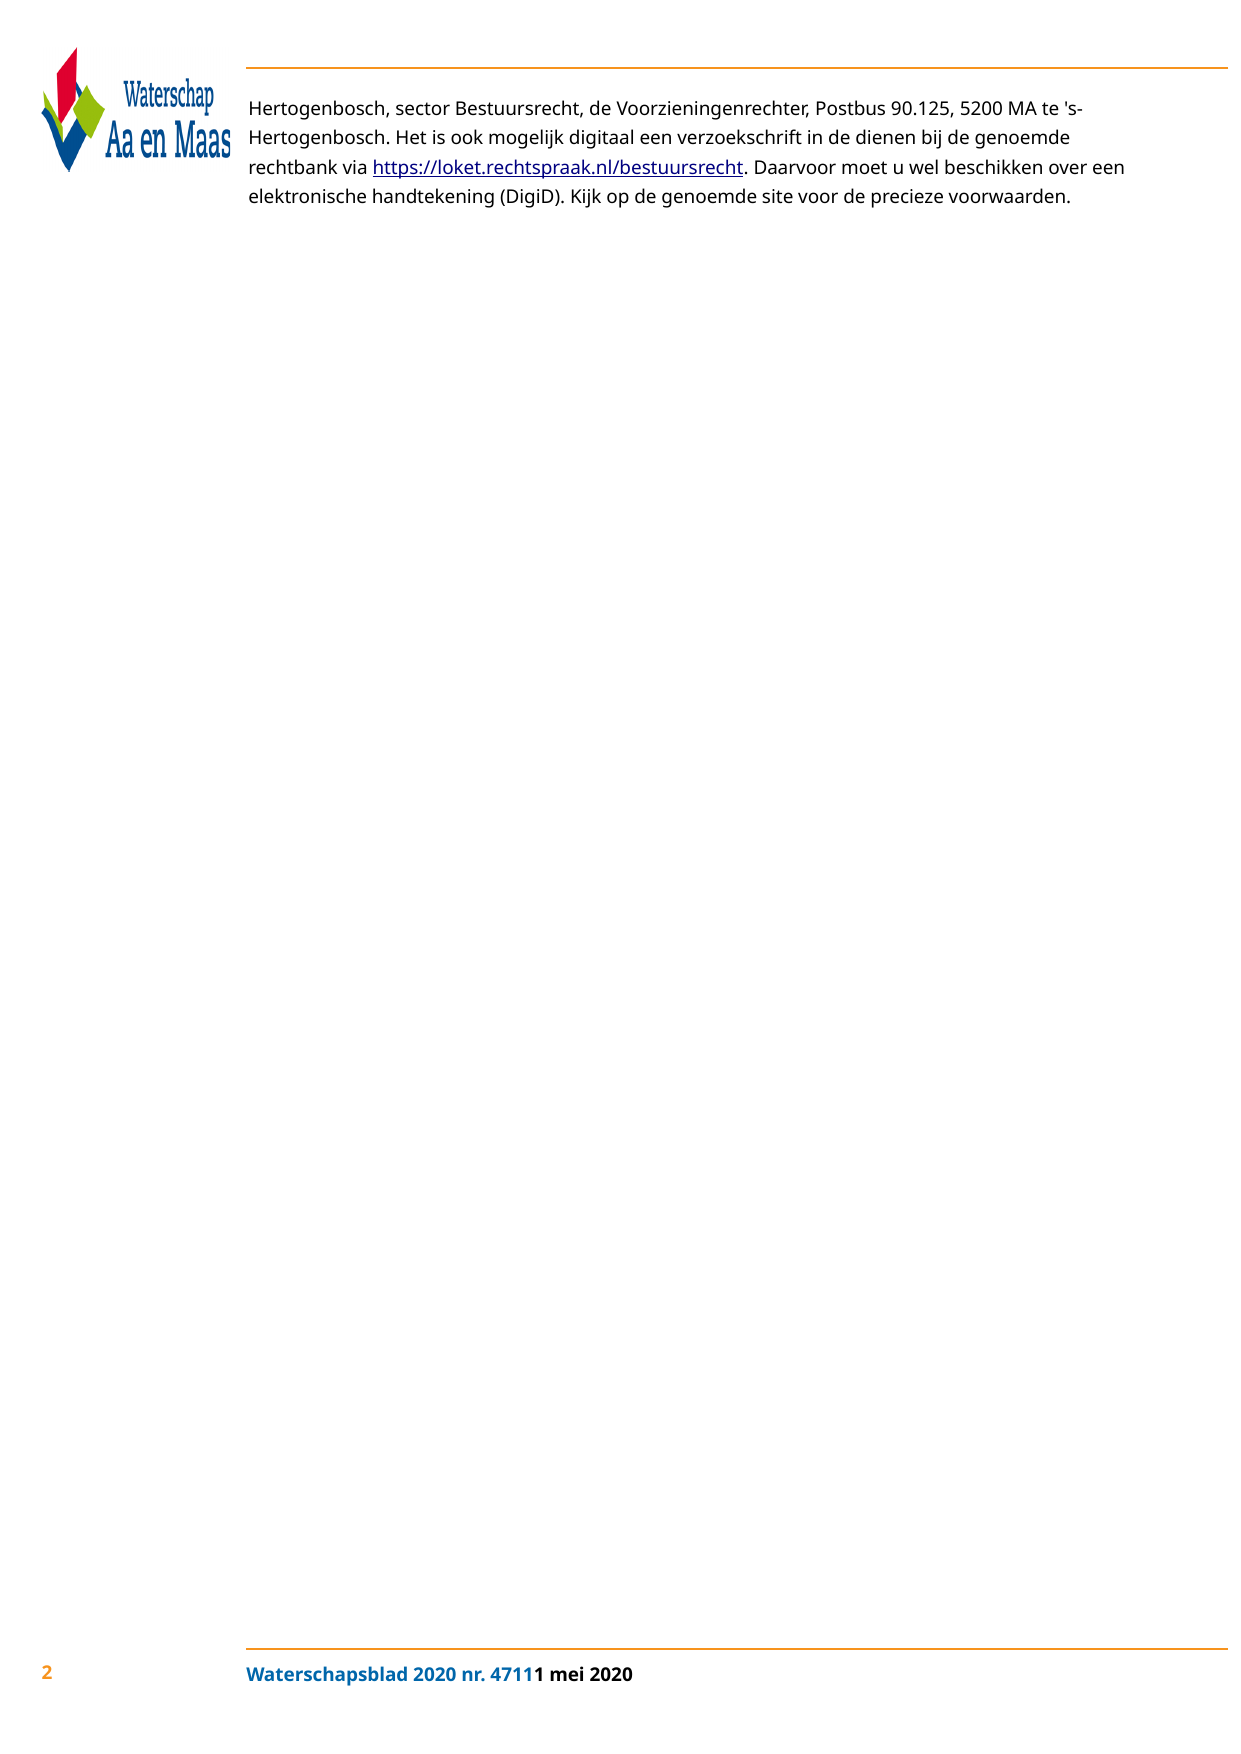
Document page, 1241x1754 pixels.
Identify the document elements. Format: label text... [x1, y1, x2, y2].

text Hertogenbosch, sector Bestuursrecht, de Voorzieningenrechter, Postbus 90.125, 5200 MA te 's-Hertogenbosch. Het is ook mogelijk digitaal een verzoekschrift in de dienen bij de genoemde rechtbank via https://loket.rechtspraak.nl/bestuursrecht. Daarvoor moet u wel beschikken over een elektronische handtekening (DigiD). Kijk op de genoemde site voor de precieze voorwaarden. [248, 95, 1152, 209]
picture [41, 47, 231, 172]
